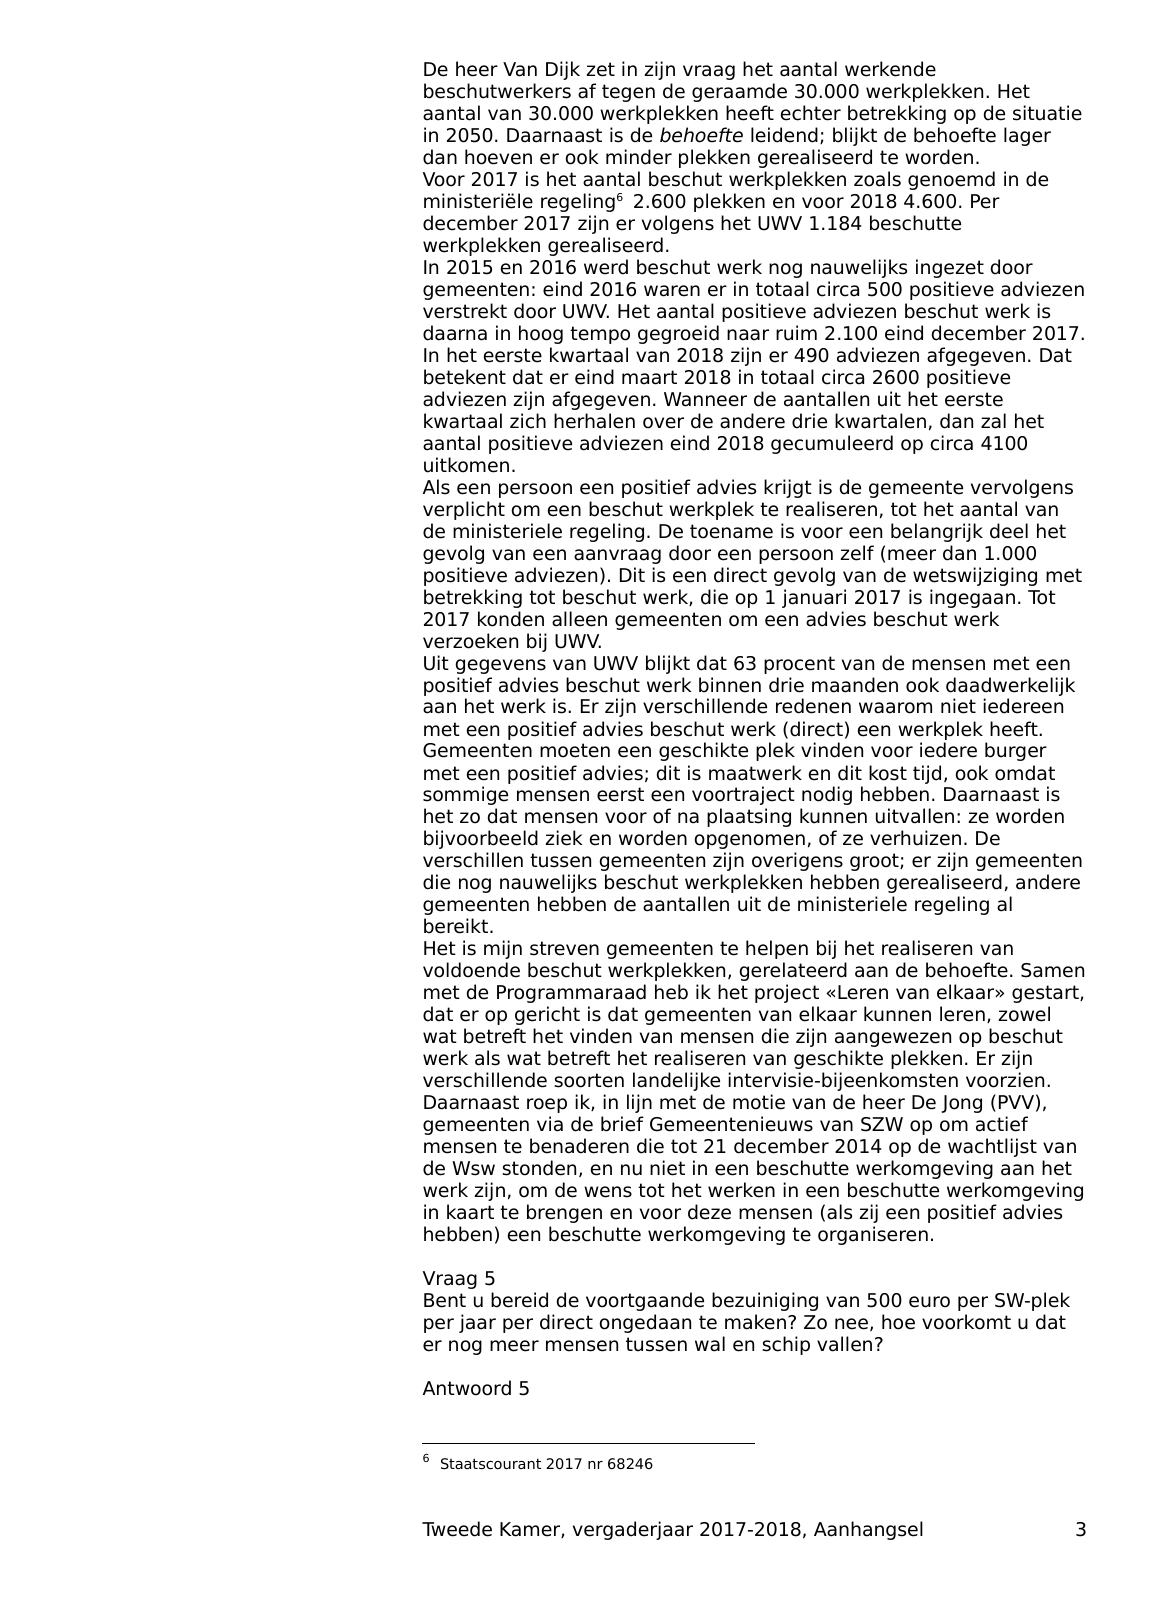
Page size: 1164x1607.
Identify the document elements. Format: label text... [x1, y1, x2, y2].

text Vraag 5 [422, 1268, 1087, 1290]
text Staatscourant 2017 nr 68246 [422, 1452, 1087, 1474]
text Uit gegevens van UWV blijkt dat 63 procent van de mensen met een positief advies beschut werk binnen drie maanden ook daadwerkelijk aan het werk is. Er zijn verschillende redenen waarom niet iedereen met een positief advies beschut werk (direct) een werkplek heeft. Gemeenten moeten een geschikte plek vinden voor iedere burger met een positief advies; dit is maatwerk en dit kost tijd, ook omdat sommige mensen eerst een voortraject nodig hebben. Daarnaast is het zo dat mensen voor of na plaatsing kunnen uitvallen: ze worden bijvoorbeeld ziek en worden opgenomen, of ze verhuizen. De verschillen tussen gemeenten zijn overigens groot; er zijn gemeenten die nog nauwelijks beschut werkplekken hebben gerealiseerd, andere gemeenten hebben de aantallen uit de ministeriele regeling al bereikt. [422, 652, 1087, 938]
text Als een persoon een positief advies krijgt is de gemeente vervolgens verplicht om een beschut werkplek te realiseren, tot het aantal van de ministeriele regeling. De toename is voor een belangrijk deel het gevolg van een aanvraag door een persoon zelf (meer dan 1.000 positieve adviezen). Dit is een direct gevolg van de wetswijziging met betrekking tot beschut werk, die op 1 januari 2017 is ingegaan. Tot 2017 konden alleen gemeenten om een advies beschut werk verzoeken bij UWV. [422, 477, 1087, 652]
text Het is mijn streven gemeenten te helpen bij het realiseren van voldoende beschut werkplekken, gerelateerd aan de behoefte. Samen met de Programmaraad heb ik het project «Leren van elkaar» gestart, dat er op gericht is dat gemeenten van elkaar kunnen leren, zowel wat betreft het vinden van mensen die zijn aangewezen op beschut werk als wat betreft het realiseren van geschikte plekken. Er zijn verschillende soorten landelijke intervisie-bijeenkomsten voorzien. Daarnaast roep ik, in lijn met de motie van de heer De Jong (PVV), gemeenten via de brief Gemeentenieuws van SZW op om actief mensen te benaderen die tot 21 december 2014 op de wachtlijst van de Wsw stonden, en nu niet in een beschutte werkomgeving aan het werk zijn, om de wens tot het werken in een beschutte werkomgeving in kaart te brengen en voor deze mensen (als zij een positief advies hebben) een beschutte werkomgeving te organiseren. [422, 938, 1087, 1246]
text In 2015 en 2016 werd beschut werk nog nauwelijks ingezet door gemeenten: eind 2016 waren er in totaal circa 500 positieve adviezen verstrekt door UWV. Het aantal positieve adviezen beschut werk is daarna in hoog tempo gegroeid naar ruim 2.100 eind december 2017. In het eerste kwartaal van 2018 zijn er 490 adviezen afgegeven. Dat betekent dat er eind maart 2018 in totaal circa 2600 positieve adviezen zijn afgegeven. Wanneer de aantallen uit het eerste kwartaal zich herhalen over de andere drie kwartalen, dan zal het aantal positieve adviezen eind 2018 gecumuleerd op circa 4100 uitkomen. [422, 257, 1087, 477]
text Bent u bereid de voortgaande bezuiniging van 500 euro per SW-plek per jaar per direct ongedaan te maken? Zo nee, hoe voorkomt u dat er nog meer mensen tussen wal en schip vallen? [422, 1290, 1087, 1356]
text De heer Van Dijk zet in zijn vraag het aantal werkende beschutwerkers af tegen de geraamde 30.000 werkplekken. Het aantal van 30.000 werkplekken heeft echter betrekking op de situatie in 2050. Daarnaast is de behoefte leidend; blijkt de behoefte lager dan hoeven er ook minder plekken gerealiseerd te worden. [422, 59, 1087, 169]
text Voor 2017 is het aantal beschut werkplekken zoals genoemd in de ministeriële regeling 2.600 plekken en voor 2018 4.600. Per december 2017 zijn er volgens het UWV 1.184 beschutte werkplekken gerealiseerd. [422, 169, 1087, 257]
text Antwoord 5 [422, 1378, 1087, 1400]
